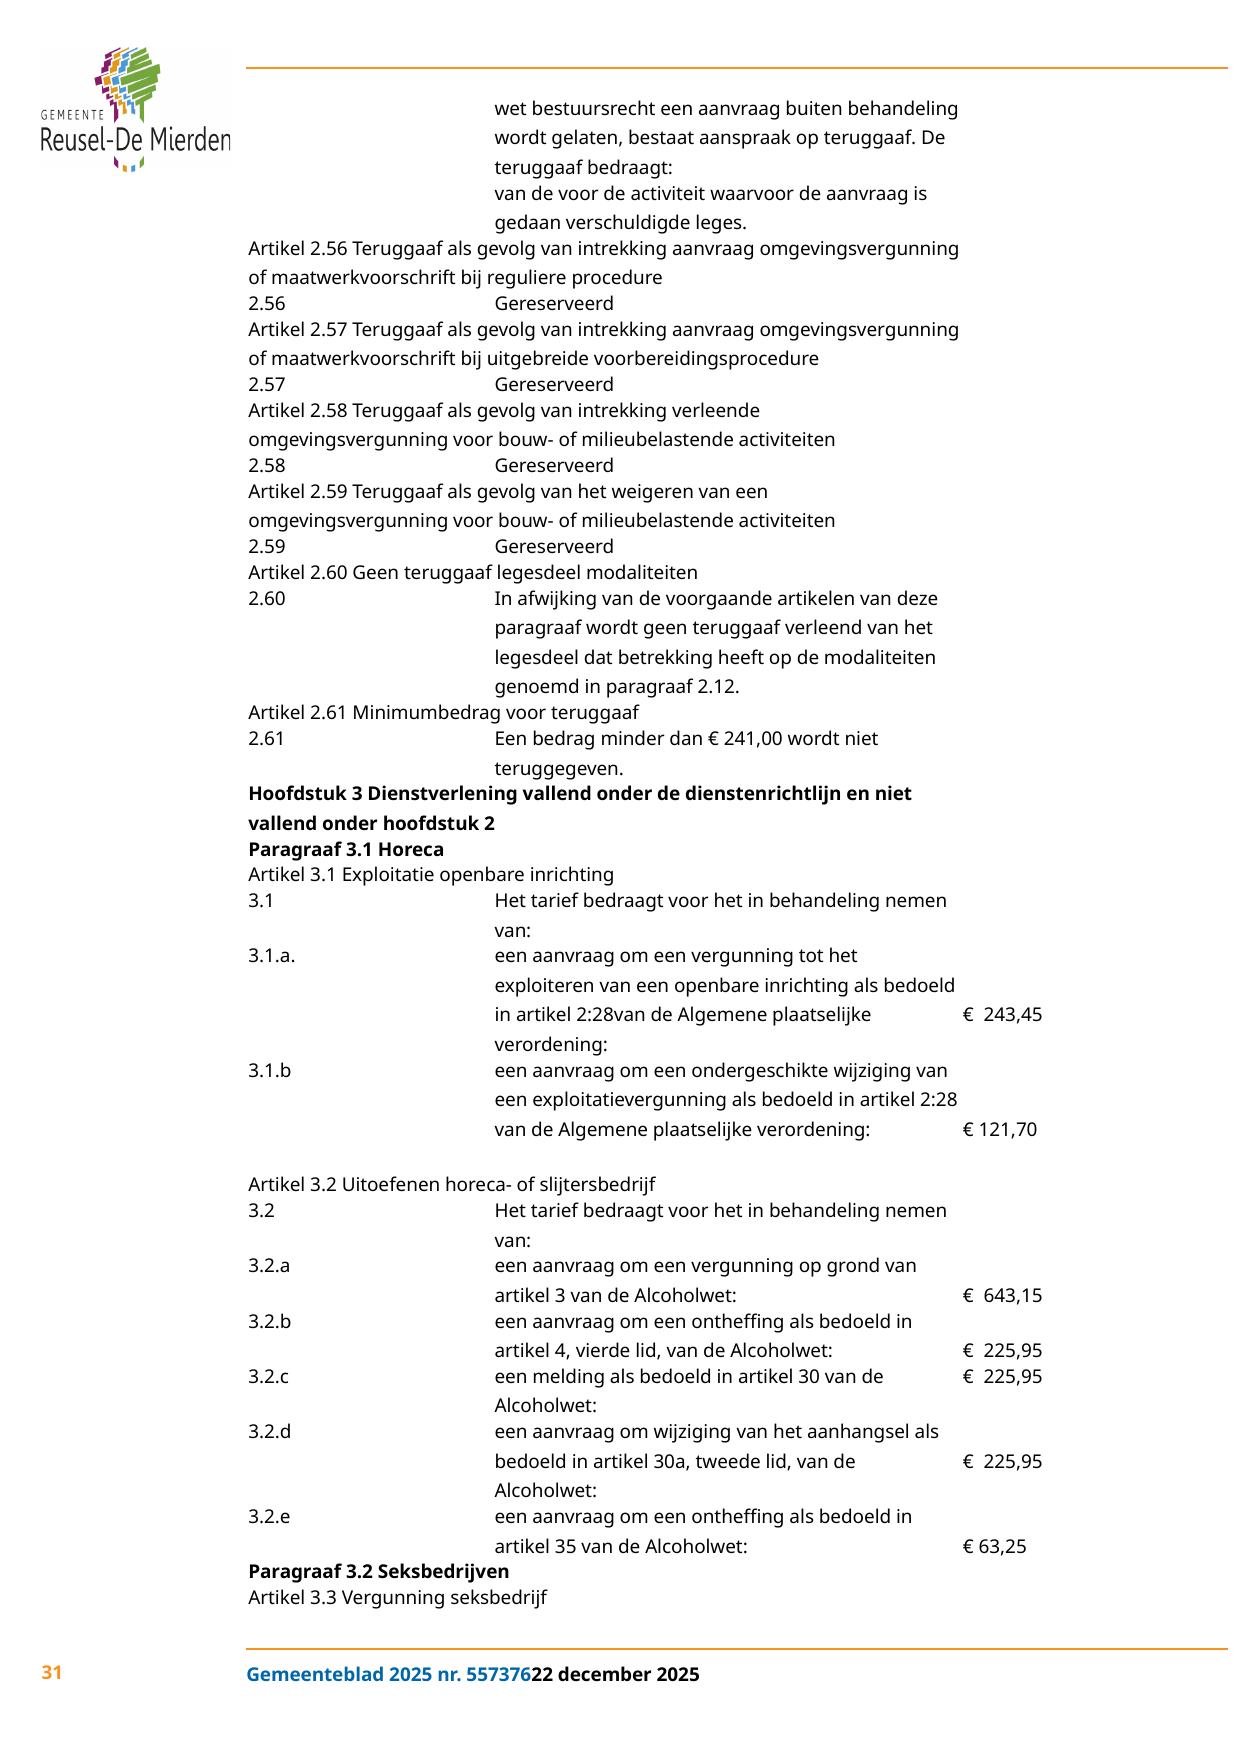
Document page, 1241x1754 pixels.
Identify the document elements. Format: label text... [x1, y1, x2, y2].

table_cell € 121,70 [963, 1057, 1152, 1171]
table_cell 3.2.e [248, 1503, 494, 1559]
table_cell € 643,15 [963, 1253, 1152, 1308]
table_cell Artikel 3.1 Exploitatie openbare inrichting [248, 861, 963, 887]
table_cell [963, 397, 1152, 452]
table_cell [963, 478, 1152, 533]
table_cell [963, 453, 1152, 478]
table_cell [963, 559, 1152, 585]
table_cell [963, 95, 1152, 180]
table_cell 2.56 [248, 290, 494, 316]
table_cell € 225,95 [963, 1308, 1152, 1363]
table_cell Een bedrag minder dan € 241,00 wordt niet teruggegeven. [494, 725, 963, 780]
table_cell 3.2.b [248, 1308, 494, 1363]
table_cell € 225,95 [963, 1419, 1152, 1503]
table_cell € 63,25 [963, 1503, 1152, 1559]
table_cell 3.1 [248, 887, 494, 942]
table_cell [963, 699, 1152, 725]
table_cell Het tarief bedraagt voor het in behandeling nemen van: [494, 887, 963, 942]
table_cell Artikel 3.2 Uitoefenen horeca- of slijtersbedrijf [248, 1171, 963, 1197]
table_cell Artikel 3.3 Vergunning seksbedrijf [248, 1584, 963, 1610]
table_cell Artikel 2.61 Minimumbedrag voor teruggaaf [248, 699, 963, 725]
table_cell een aanvraag om een vergunning tot het exploiteren van een openbare inrichting als bedoeld in artikel 2:28van de Algemene plaatselijke verordening: [494, 943, 963, 1057]
table_cell 3.1.b [248, 1057, 494, 1171]
table_cell [963, 1171, 1152, 1197]
table_cell Artikel 2.58 Teruggaaf als gevolg van intrekking verleende omgevingsvergunning voor bouw- of milieubelastende activiteiten [248, 397, 963, 452]
table_cell een aanvraag om een ondergeschikte wijziging van een exploitatievergunning als bedoeld in artikel 2:28 van de Algemene plaatselijke verordening: [494, 1057, 963, 1171]
table_cell [963, 585, 1152, 699]
table_cell 3.2 [248, 1197, 494, 1252]
table_cell 2.57 [248, 371, 494, 397]
table_cell een melding als bedoeld in artikel 30 van de Alcoholwet: [494, 1363, 963, 1418]
table_cell [963, 780, 1152, 836]
table_cell een aanvraag om een vergunning op grond van artikel 3 van de Alcoholwet: [494, 1253, 963, 1308]
table_cell een aanvraag om een ontheffing als bedoeld in artikel 4, vierde lid, van de Alcoholwet: [494, 1308, 963, 1363]
table_cell Gereserveerd [494, 534, 963, 559]
table_cell 2.59 [248, 534, 494, 559]
table_cell 3.2.d [248, 1419, 494, 1503]
table_cell Artikel 2.56 Teruggaaf als gevolg van intrekking aanvraag omgevingsvergunning of maatwerkvoorschrift bij reguliere procedure [248, 235, 963, 290]
table_cell [963, 290, 1152, 316]
table_cell Gereserveerd [494, 453, 963, 478]
table_cell [963, 836, 1152, 861]
table_cell 2.61 [248, 725, 494, 780]
table_cell Artikel 2.60 Geen teruggaaf legesdeel modaliteiten [248, 559, 963, 585]
table_cell [963, 316, 1152, 371]
picture [41, 47, 231, 172]
table_cell wet bestuursrecht een aanvraag buiten behandeling wordt gelaten, bestaat aanspraak op teruggaaf. De teruggaaf bedraagt: [494, 95, 963, 180]
table_cell Paragraaf 3.2 Seksbedrijven [248, 1559, 963, 1584]
table_cell 2.60 [248, 585, 494, 699]
table_cell [963, 861, 1152, 887]
table_cell Gereserveerd [494, 290, 963, 316]
table_cell [963, 1197, 1152, 1252]
table_cell [248, 95, 494, 180]
table_cell [963, 887, 1152, 942]
table_cell In afwijking van de voorgaande artikelen van deze paragraaf wordt geen teruggaaf verleend van het legesdeel dat betrekking heeft op de modaliteiten genoemd in paragraaf 2.12. [494, 585, 963, 699]
table_cell Artikel 2.57 Teruggaaf als gevolg van intrekking aanvraag omgevingsvergunning of maatwerkvoorschrift bij uitgebreide voorbereidingsprocedure [248, 316, 963, 371]
table_cell Hoofdstuk 3 Dienstverlening vallend onder de dienstenrichtlijn en niet vallend onder hoofdstuk 2 [248, 780, 963, 836]
table_cell [963, 371, 1152, 397]
table_cell 3.2.c [248, 1363, 494, 1418]
table_cell een aanvraag om een ontheffing als bedoeld in artikel 35 van de Alcoholwet: [494, 1503, 963, 1559]
table_cell [963, 235, 1152, 290]
table_cell [963, 1584, 1152, 1610]
table_cell € 243,45 [963, 943, 1152, 1057]
table_cell [963, 1559, 1152, 1584]
table_cell Het tarief bedraagt voor het in behandeling nemen van: [494, 1197, 963, 1252]
table_cell 3.1.a. [248, 943, 494, 1057]
table_cell [963, 180, 1152, 235]
table_cell € 225,95 [963, 1363, 1152, 1418]
table_cell een aanvraag om wijziging van het aanhangsel als bedoeld in artikel 30a, tweede lid, van de Alcoholwet: [494, 1419, 963, 1503]
table_cell [248, 180, 494, 235]
table_cell 2.58 [248, 453, 494, 478]
table_cell van de voor de activiteit waarvoor de aanvraag is gedaan verschuldigde leges. [494, 180, 963, 235]
table_cell Paragraaf 3.1 Horeca [248, 836, 963, 861]
table_cell Gereserveerd [494, 371, 963, 397]
table_cell 3.2.a [248, 1253, 494, 1308]
table_cell Artikel 2.59 Teruggaaf als gevolg van het weigeren van een omgevingsvergunning voor bouw- of milieubelastende activiteiten [248, 478, 963, 533]
table_cell [963, 725, 1152, 780]
table_cell [963, 534, 1152, 559]
